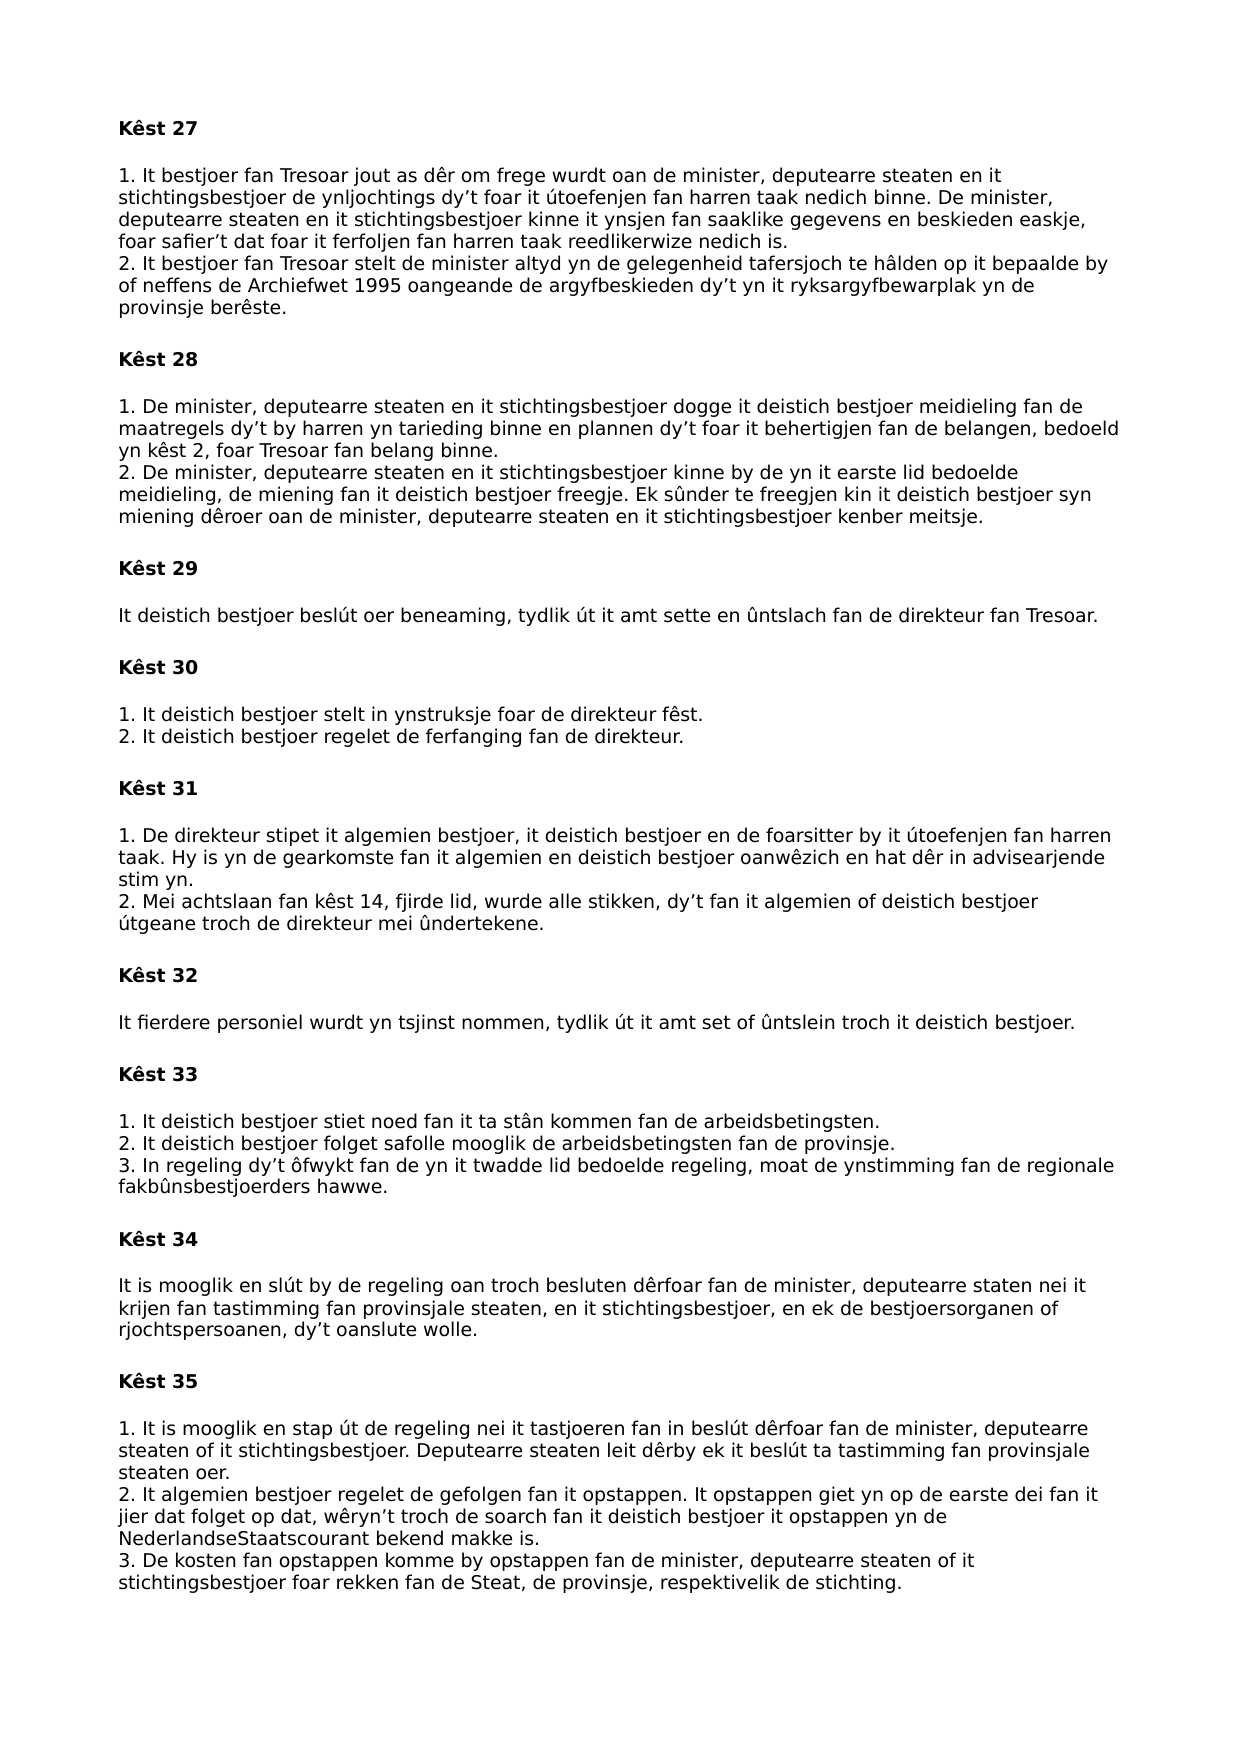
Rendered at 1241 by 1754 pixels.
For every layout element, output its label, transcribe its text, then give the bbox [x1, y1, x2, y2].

text 2. It deistich bestjoer folget safolle mooglik de arbeidsbetingsten fan de provinsje. [118, 1132, 1122, 1154]
text It fierdere personiel wurdt yn tsjinst nommen, tydlik út it amt set of ûntslein troch it deistich bestjoer. [118, 1012, 1122, 1033]
text 1. De direkteur stipet it algemien bestjoer, it deistich bestjoer en de foarsitter by it útoefenjen fan harren taak. Hy is yn de gearkomste fan it algemien en deistich bestjoer oanwêzich en hat dêr in advisearjende stim yn. [118, 825, 1122, 891]
subtitle Kêst 27 [118, 118, 1122, 140]
text 3. De kosten fan opstappen komme by opstappen fan de minister, deputearre steaten of it stichtingsbestjoer foar rekken fan de Steat, de provinsje, respektivelik de stichting. [118, 1550, 1122, 1594]
text 2. It algemien bestjoer regelet de gefolgen fan it opstappen. It opstappen giet yn op de earste dei fan it jier dat folget op dat, wêryn’t troch de soarch fan it deistich bestjoer it opstappen yn de NederlandseStaatscourant bekend makke is. [118, 1484, 1122, 1550]
text 2. It bestjoer fan Tresoar stelt de minister altyd yn de gelegenheid tafersjoch te hâlden op it bepaalde by of neffens de Archiefwet 1995 oangeande de argyfbeskieden dy’t yn it ryksargyfbewarplak yn de provinsje berêste. [118, 253, 1122, 319]
text 2. Mei achtslaan fan kêst 14, fjirde lid, wurde alle stikken, dy’t fan it algemien of deistich bestjoer útgeane troch de direkteur mei ûndertekene. [118, 891, 1122, 934]
text 2. It deistich bestjoer regelet de ferfanging fan de direkteur. [118, 726, 1122, 748]
text 3. In regeling dy’t ôfwykt fan de yn it twadde lid bedoelde regeling, moat de ynstimming fan de regionale fakbûnsbestjoerders hawwe. [118, 1154, 1122, 1198]
subtitle Kêst 33 [118, 1063, 1122, 1086]
subtitle Kêst 28 [118, 349, 1122, 371]
text 2. De minister, deputearre steaten en it stichtingsbestjoer kinne by de yn it earste lid bedoelde meidieling, de miening fan it deistich bestjoer freegje. Ek sûnder te freegjen kin it deistich bestjoer syn miening dêroer oan de minister, deputearre steaten en it stichtingsbestjoer kenber meitsje. [118, 462, 1122, 528]
text 1. De minister, deputearre steaten en it stichtingsbestjoer dogge it deistich bestjoer meidieling fan de maatregels dy’t by harren yn tarieding binne en plannen dy’t foar it behertigjen fan de belangen, bedoeld yn kêst 2, foar Tresoar fan belang binne. [118, 396, 1122, 462]
subtitle Kêst 34 [118, 1228, 1122, 1250]
text It deistich bestjoer beslút oer beneaming, tydlik út it amt sette en ûntslach fan de direkteur fan Tresoar. [118, 605, 1122, 627]
text It is mooglik en slút by de regeling oan troch besluten dêrfoar fan de minister, deputearre staten nei it krijen fan tastimming fan provinsjale steaten, en it stichtingsbestjoer, en ek de bestjoersorganen of rjochtspersoanen, dy’t oanslute wolle. [118, 1275, 1122, 1341]
text 1. It deistich bestjoer stelt in ynstruksje foar de direkteur fêst. [118, 704, 1122, 726]
subtitle Kêst 29 [118, 558, 1122, 580]
subtitle Kêst 35 [118, 1371, 1122, 1393]
text 1. It deistich bestjoer stiet noed fan it ta stân kommen fan de arbeidsbetingsten. [118, 1111, 1122, 1132]
subtitle Kêst 31 [118, 778, 1122, 800]
text 1. It is mooglik en stap út de regeling nei it tastjoeren fan in beslút dêrfoar fan de minister, deputearre steaten of it stichtingsbestjoer. Deputearre steaten leit dêrby ek it beslút ta tastimming fan provinsjale steaten oer. [118, 1418, 1122, 1484]
subtitle Kêst 32 [118, 964, 1122, 987]
text 1. It bestjoer fan Tresoar jout as dêr om frege wurdt oan de minister, deputearre steaten en it stichtingsbestjoer de ynljochtings dy’t foar it útoefenjen fan harren taak nedich binne. De minister, deputearre steaten en it stichtingsbestjoer kinne it ynsjen fan saaklike gegevens en beskieden easkje, foar safier’t dat foar it ferfoljen fan harren taak reedlikerwize nedich is. [118, 165, 1122, 253]
subtitle Kêst 30 [118, 657, 1122, 679]
